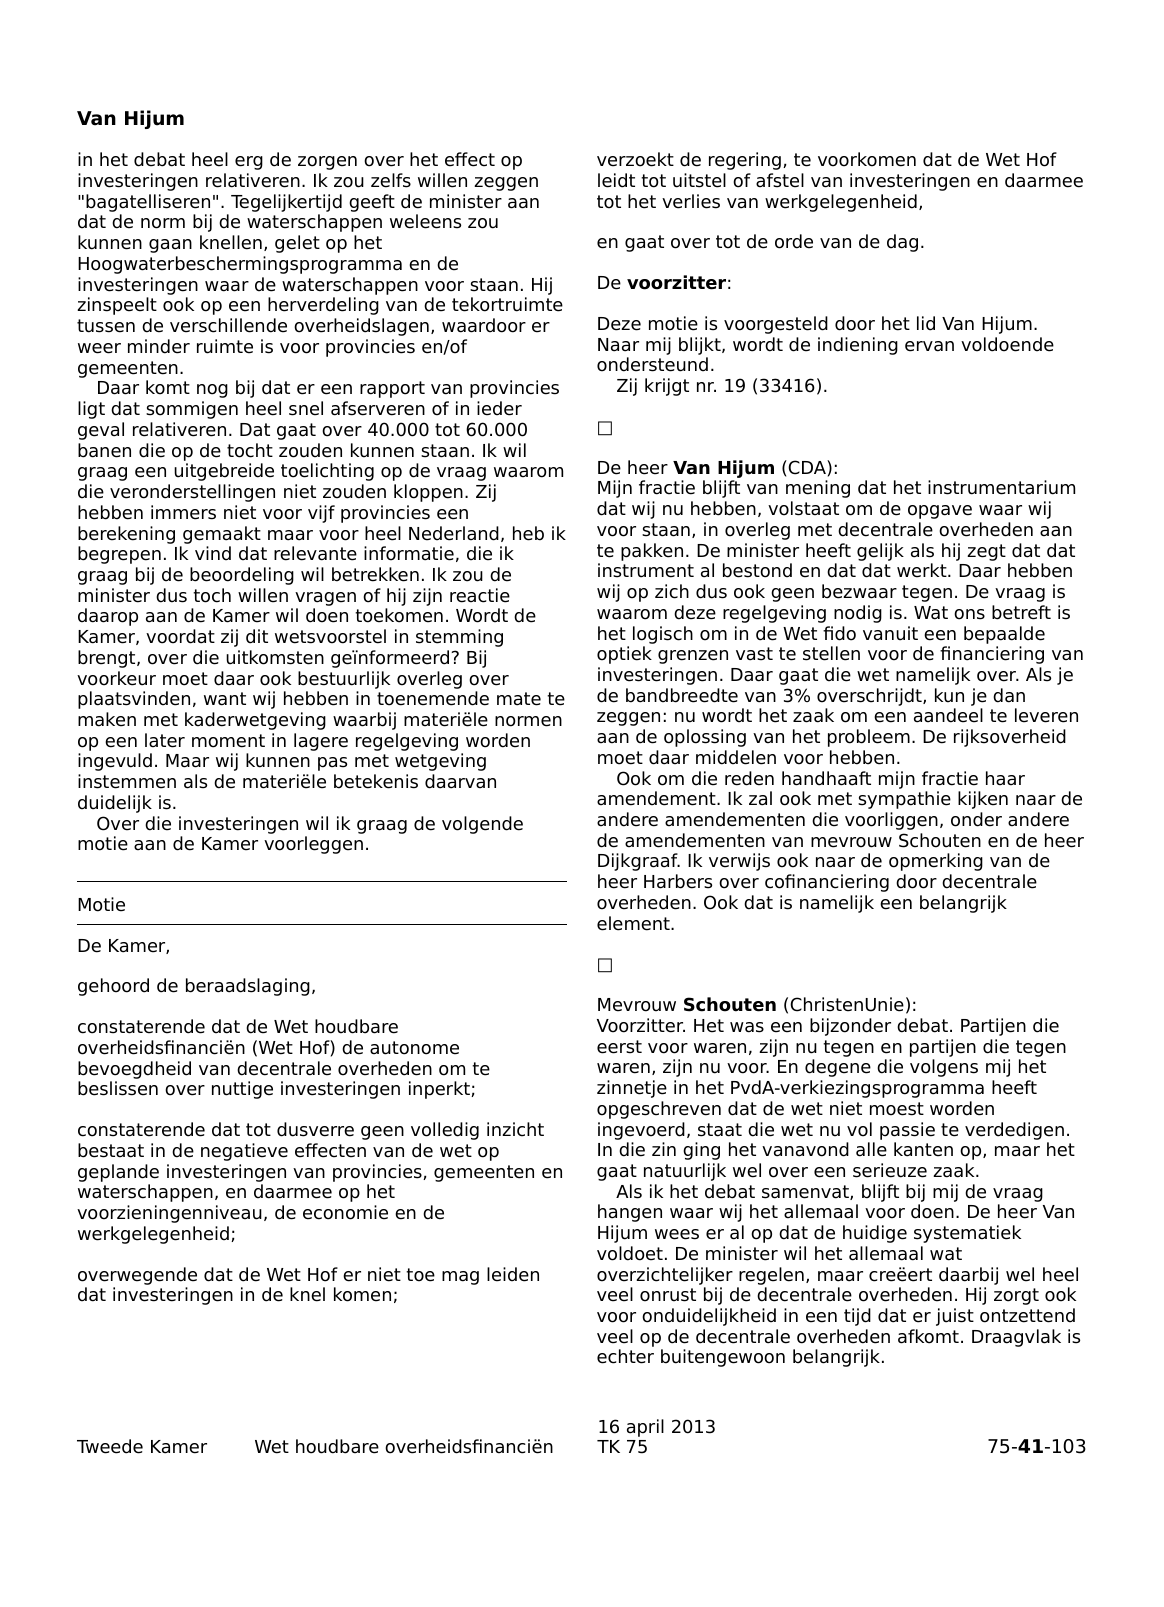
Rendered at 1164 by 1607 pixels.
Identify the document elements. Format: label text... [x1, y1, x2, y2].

text gehoord de beraadslaging, [77, 976, 567, 997]
text Voorzitter. Het was een bijzonder debat. Partijen die eerst voor waren, zijn nu tegen en partijen die tegen waren, zijn nu voor. En degene die volgens mij het zinnetje in het PvdA-verkiezingsprogramma heeft opgeschreven dat de wet niet moest worden ingevoerd, staat die wet nu vol passie te verdedigen. In die zin ging het vanavond alle kanten op, maar het gaat natuurlijk wel over een serieuze zaak. [596, 1016, 1087, 1182]
text De voorzitter: [596, 273, 1087, 294]
text Over die investeringen wil ik graag de volgende motie aan de Kamer voorleggen. [77, 813, 567, 855]
text en gaat over tot de orde van de dag. [596, 232, 1087, 253]
text in het debat heel erg de zorgen over het effect op investeringen relativeren. Ik zou zelfs willen zeggen "bagatelliseren". Tegelijkertijd geeft de minister aan dat de norm bij de waterschappen weleens zou kunnen gaan knellen, gelet op het Hoogwaterbeschermingsprogramma en de investeringen waar de waterschappen voor staan. Hij zinspeelt ook op een herverdeling van de tekortruimte tussen de verschillende overheidslagen, waardoor er weer minder ruimte is voor provincies en/of gemeenten. [77, 150, 567, 378]
text Als ik het debat samenvat, blijft bij mij de vraag hangen waar wij het allemaal voor doen. De heer Van Hijum wees er al op dat de huidige systematiek voldoet. De minister wil het allemaal wat overzichtelijker regelen, maar creëert daarbij wel heel veel onrust bij de decentrale overheden. Hij zorgt ook voor onduidelijkheid in een tijd dat er juist ontzettend veel op de decentrale overheden afkomt. Draagvlak is echter buitengewoon belangrijk. [596, 1182, 1087, 1368]
text constaterende dat tot dusverre geen volledig inzicht bestaat in de negatieve effecten van de wet op geplande investeringen van provincies, gemeenten en waterschappen, en daarmee op het voorzieningenniveau, de economie en de werkgelegenheid; [77, 1120, 567, 1244]
text Motie [77, 895, 567, 916]
text Daar komt nog bij dat er een rapport van provincies ligt dat sommigen heel snel afserveren of in ieder geval relativeren. Dat gaat over 40.000 tot 60.000 banen die op de tocht zouden kunnen staan. Ik wil graag een uitgebreide toelichting op de vraag waarom die veronderstellingen niet zouden kloppen. Zij hebben immers niet voor vijf provincies een berekening gemaakt maar voor heel Nederland, heb ik begrepen. Ik vind dat relevante informatie, die ik graag bij de beoordeling wil betrekken. Ik zou de minister dus toch willen vragen of hij zijn reactie daarop aan de Kamer wil doen toekomen. Wordt de Kamer, voordat zij dit wetsvoorstel in stemming brengt, over die uitkomsten geïnformeerd? Bij voorkeur moet daar ook bestuurlijk overleg over plaatsvinden, want wij hebben in toenemende mate te maken met kaderwetgeving waarbij materiële normen op een later moment in lagere regelgeving worden ingevuld. Maar wij kunnen pas met wetgeving instemmen als de materiële betekenis daarvan duidelijk is. [77, 378, 567, 813]
text De heer Van Hijum (CDA): [596, 457, 1087, 478]
text □ [596, 417, 1087, 437]
text Deze motie is voorgesteld door het lid Van Hijum. Naar mij blijkt, wordt de indiening ervan voldoende ondersteund. [596, 314, 1087, 376]
text Ook om die reden handhaaft mijn fractie haar amendement. Ik zal ook met sympathie kijken naar de andere amendementen die voorliggen, onder andere de amendementen van mevrouw Schouten en de heer Dijkgraaf. Ik verwijs ook naar de opmerking van de heer Harbers over cofinanciering door decentrale overheden. Ook dat is namelijk een belangrijk element. [596, 768, 1087, 934]
text Mevrouw Schouten (ChristenUnie): [596, 995, 1087, 1016]
text constaterende dat de Wet houdbare overheidsfinanciën (Wet Hof) de autonome bevoegdheid van decentrale overheden om te beslissen over nuttige investeringen inperkt; [77, 1017, 567, 1100]
text Mijn fractie blijft van mening dat het instrumentarium dat wij nu hebben, volstaat om de opgave waar wij voor staan, in overleg met decentrale overheden aan te pakken. De minister heeft gelijk als hij zegt dat dat instrument al bestond en dat dat werkt. Daar hebben wij op zich dus ook geen bezwaar tegen. De vraag is waarom deze regelgeving nodig is. Wat ons betreft is het logisch om in de Wet fido vanuit een bepaalde optiek grenzen vast te stellen voor de financiering van investeringen. Daar gaat die wet namelijk over. Als je de bandbreedte van 3% overschrijdt, kun je dan zeggen: nu wordt het zaak om een aandeel te leveren aan de oplossing van het probleem. De rijksoverheid moet daar middelen voor hebben. [596, 478, 1087, 768]
text Zij krijgt nr. 19 (33416). [596, 376, 1087, 397]
text De Kamer, [77, 936, 567, 956]
text overwegende dat de Wet Hof er niet toe mag leiden dat investeringen in de knel komen; [77, 1264, 567, 1306]
text □ [596, 954, 1087, 975]
text verzoekt de regering, te voorkomen dat de Wet Hof leidt tot uitstel of afstel van investeringen en daarmee tot het verlies van werkgelegenheid, [596, 150, 1087, 212]
